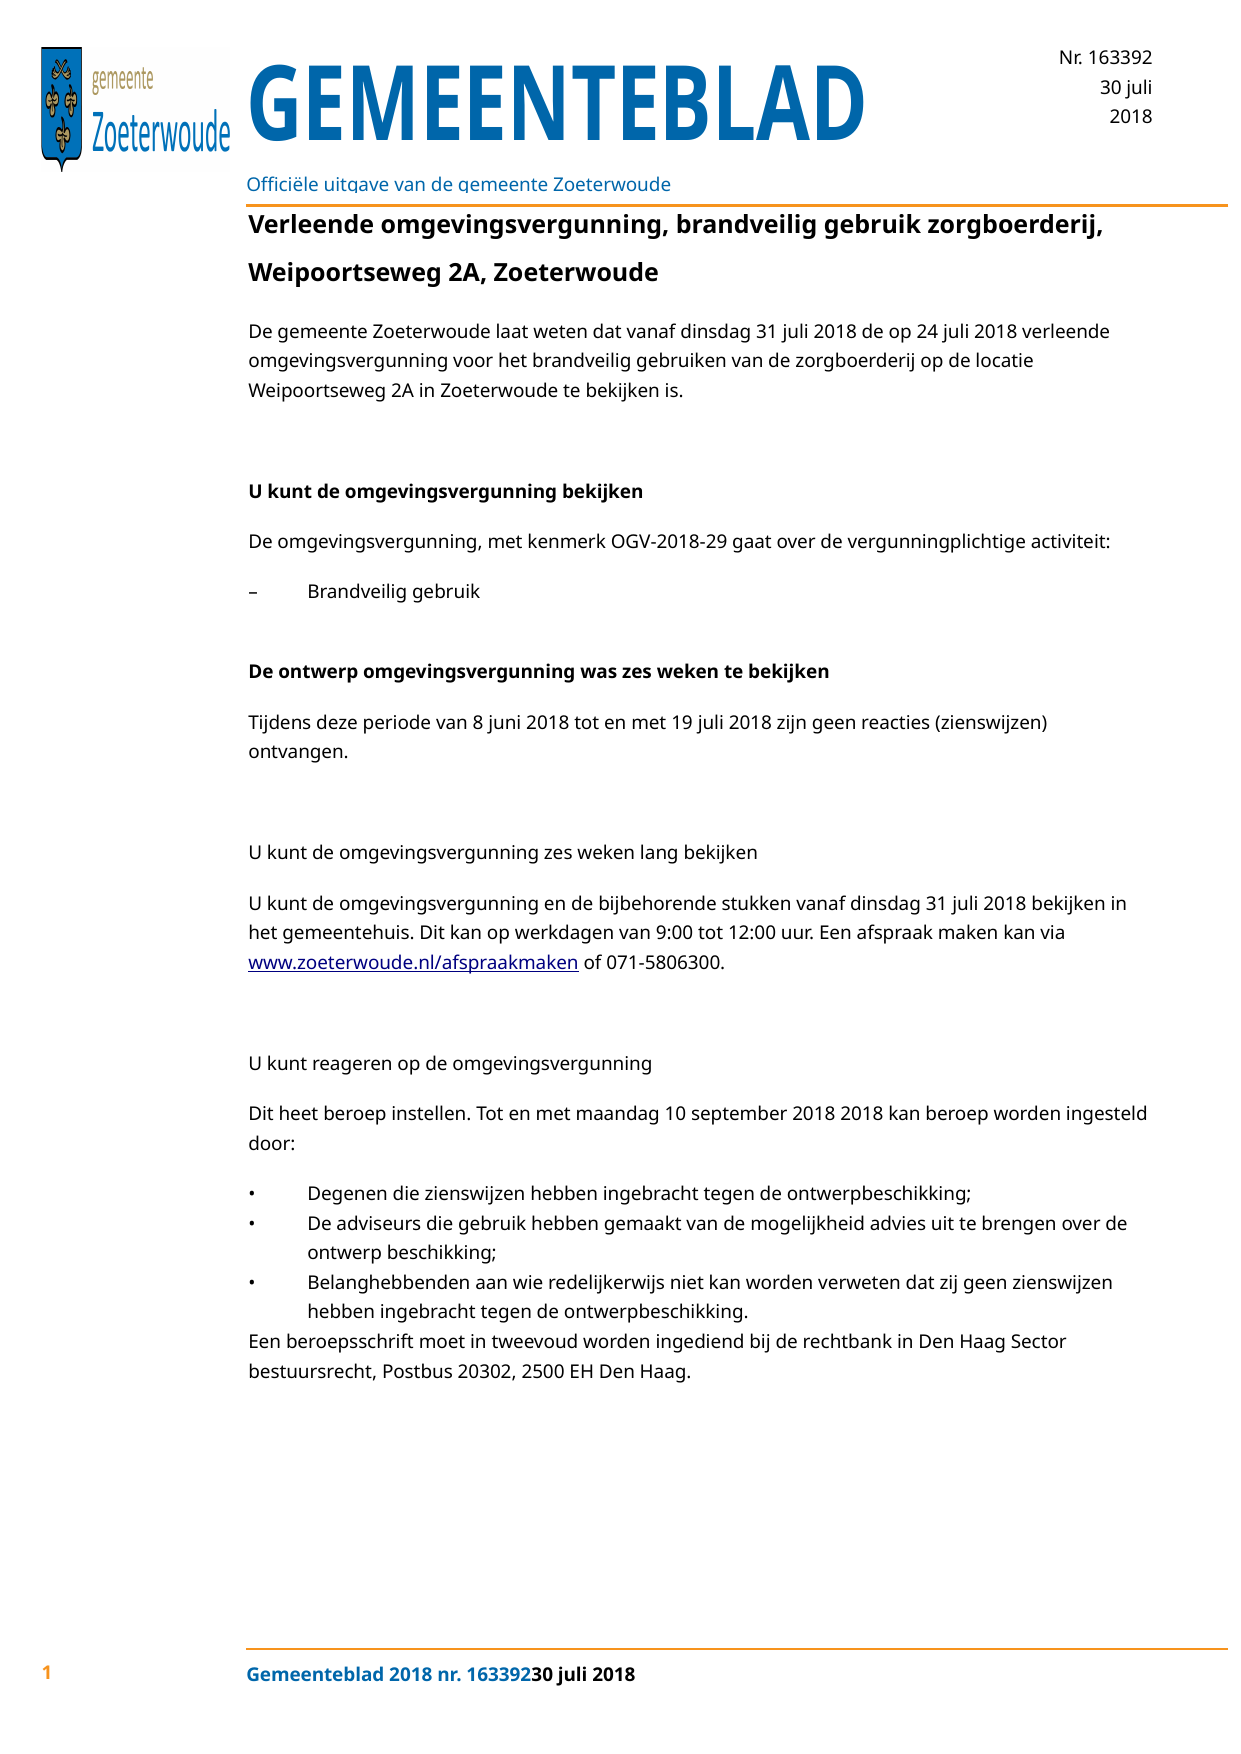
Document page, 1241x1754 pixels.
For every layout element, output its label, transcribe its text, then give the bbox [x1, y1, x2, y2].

text U kunt de omgevingsvergunning bekijken [248, 478, 1152, 504]
text De ontwerp omgevingsvergunning was zes weken te bekijken [248, 659, 1152, 684]
text De gemeente Zoeterwoude laat weten dat vanaf dinsdag 31 juli 2018 de op 24 juli 2018 verleende omgevingsvergunning voor het brandveilig gebruiken van de zorgboerderij op de locatie Weipoortseweg 2A in Zoeterwoude te bekijken is. [248, 318, 1152, 403]
text Tijdens deze periode van 8 juni 2018 tot en met 19 juli 2018 zijn geen reacties (zienswijzen) ontvangen. [248, 709, 1152, 764]
list Degenen die zienswijzen hebben ingebracht tegen de ontwerpbeschikking; [248, 1180, 1152, 1206]
text Dit heet beroep instellen. Tot en met maandag 10 september 2018 2018 kan beroep worden ingesteld door: [248, 1100, 1152, 1156]
list Belanghebbenden aan wie redelijkerwijs niet kan worden verweten dat zij geen zienswijzen hebben ingebracht tegen de ontwerpbeschikking. [248, 1269, 1152, 1324]
text U kunt de omgevingsvergunning en de bijbehorende stukken vanaf dinsdag 31 juli 2018 bekijken in het gemeentehuis. Dit kan op werkdagen van 9:00 tot 12:00 uur. Een afspraak maken kan via www.zoeterwoude.nl/afspraakmaken of 071-5806300. [248, 890, 1152, 975]
text U kunt de omgevingsvergunning zes weken lang bekijken [248, 839, 1152, 865]
text Een beroepsschrift moet in tweevoud worden ingediend bij de rechtbank in Den Haag Sector bestuursrecht, Postbus 20302, 2500 EH Den Haag. [248, 1328, 1152, 1384]
list Brandveilig gebruik [248, 579, 1152, 604]
list De adviseurs die gebruik hebben gemaakt van de mogelijkheid advies uit te brengen over de ontwerp beschikking; [248, 1210, 1152, 1265]
text De omgevingsvergunning, met kenmerk OGV-2018-29 gaat over de vergunningplichtige activiteit: [248, 528, 1152, 554]
picture [41, 47, 231, 172]
text U kunt reageren op de omgevingsvergunning [248, 1050, 1152, 1076]
text Verleende omgevingsvergunning, brandveilig gebruik zorgboerderij, Weipoortseweg 2A, Zoeterwoude [248, 207, 1152, 288]
